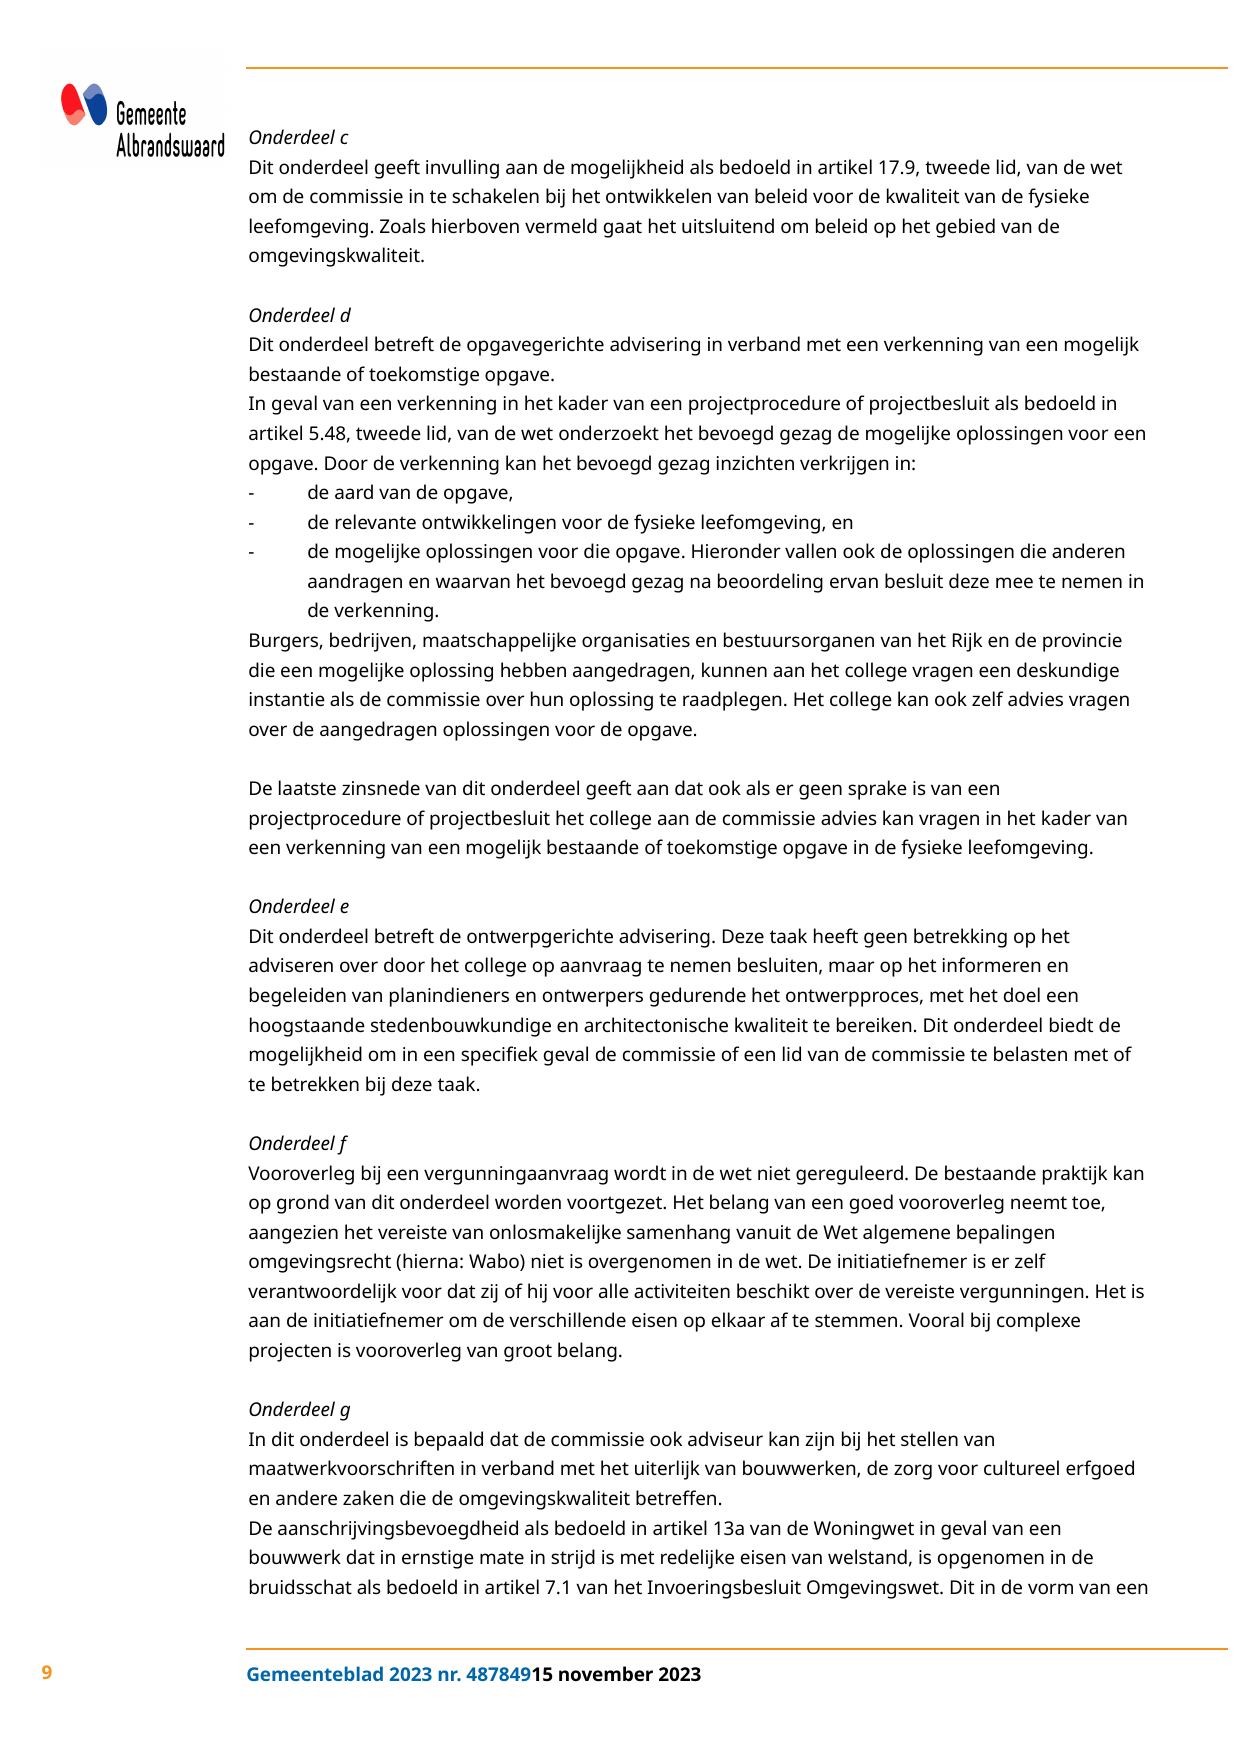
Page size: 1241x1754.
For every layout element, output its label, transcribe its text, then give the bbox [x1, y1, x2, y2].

text Vooroverleg bij een vergunningaanvraag wordt in de wet niet gereguleerd. De bestaande praktijk kan op grond van dit onderdeel worden voortgezet. Het belang van een goed vooroverleg neemt toe, aangezien het vereiste van onlosmakelijke samenhang vanuit de Wet algemene bepalingen omgevingsrecht (hierna: Wabo) niet is overgenomen in de wet. De initiatiefnemer is er zelf verantwoordelijk voor dat zij of hij voor alle activiteiten beschikt over de vereiste vergunningen. Het is aan de initiatiefnemer om de verschillende eisen op elkaar af te stemmen. Vooral bij complexe projecten is vooroverleg van groot belang. [248, 1160, 1152, 1363]
text Dit onderdeel geeft invulling aan de mogelijkheid als bedoeld in artikel 17.9, tweede lid, van de wet om de commissie in te schakelen bij het ontwikkelen van beleid voor de kwaliteit van de fysieke leefomgeving. Zoals hierboven vermeld gaat het uitsluitend om beleid op het gebied van de omgevingskwaliteit. [248, 154, 1152, 268]
text De laatste zinsnede van dit onderdeel geeft aan dat ook als er geen sprake is van een projectprocedure of projectbesluit het college aan de commissie advies kan vragen in het kader van een verkenning van een mogelijk bestaande of toekomstige opgave in de fysieke leefomgeving. [248, 775, 1152, 860]
text Onderdeel d [248, 302, 1152, 328]
picture [41, 47, 231, 172]
list de mogelijke oplossingen voor die opgave. Hieronder vallen ook de oplossingen die anderen aandragen en waarvan het bevoegd gezag na beoordeling ervan besluit deze mee te nemen in de verkenning. [248, 538, 1152, 623]
text Burgers, bedrijven, maatschappelijke organisaties en bestuursorganen van het Rijk en de provincie die een mogelijke oplossing hebben aangedragen, kunnen aan het college vragen een deskundige instantie als de commissie over hun oplossing te raadplegen. Het college kan ook zelf advies vragen over de aangedragen oplossingen voor de opgave. [248, 627, 1152, 742]
list de relevante ontwikkelingen voor de fysieke leefomgeving, en [248, 509, 1152, 535]
text Onderdeel e [248, 893, 1152, 919]
list de aard van de opgave, [248, 479, 1152, 505]
text Onderdeel c [248, 124, 1152, 150]
text In geval van een verkenning in het kader van een projectprocedure of projectbesluit als bedoeld in artikel 5.48, tweede lid, van de wet onderzoekt het bevoegd gezag de mogelijke oplossingen voor een opgave. Door de verkenning kan het bevoegd gezag inzichten verkrijgen in: [248, 391, 1152, 476]
text Dit onderdeel betreft de ontwerpgerichte advisering. Deze taak heeft geen betrekking op het adviseren over door het college op aanvraag te nemen besluiten, maar op het informeren en begeleiden van planindieners en ontwerpers gedurende het ontwerpproces, met het doel een hoogstaande stedenbouwkundige en architectonische kwaliteit te bereiken. Dit onderdeel biedt de mogelijkheid om in een specifiek geval de commissie of een lid van de commissie te belasten met of te betrekken bij deze taak. [248, 923, 1152, 1097]
text Dit onderdeel betreft de opgavegerichte advisering in verband met een verkenning van een mogelijk bestaande of toekomstige opgave. [248, 331, 1152, 387]
text De aanschrijvingsbevoegdheid als bedoeld in artikel 13a van de Woningwet in geval van een bouwwerk dat in ernstige mate in strijd is met redelijke eisen van welstand, is opgenomen in de bruidsschat als bedoeld in artikel 7.1 van het Invoeringsbesluit Omgevingswet. Dit in de vorm van een [248, 1515, 1152, 1600]
text Onderdeel g [248, 1396, 1152, 1422]
text Onderdeel f [248, 1130, 1152, 1156]
text In dit onderdeel is bepaald dat de commissie ook adviseur kan zijn bij het stellen van maatwerkvoorschriften in verband met het uiterlijk van bouwwerken, de zorg voor cultureel erfgoed en andere zaken die de omgevingskwaliteit betreffen. [248, 1426, 1152, 1511]
